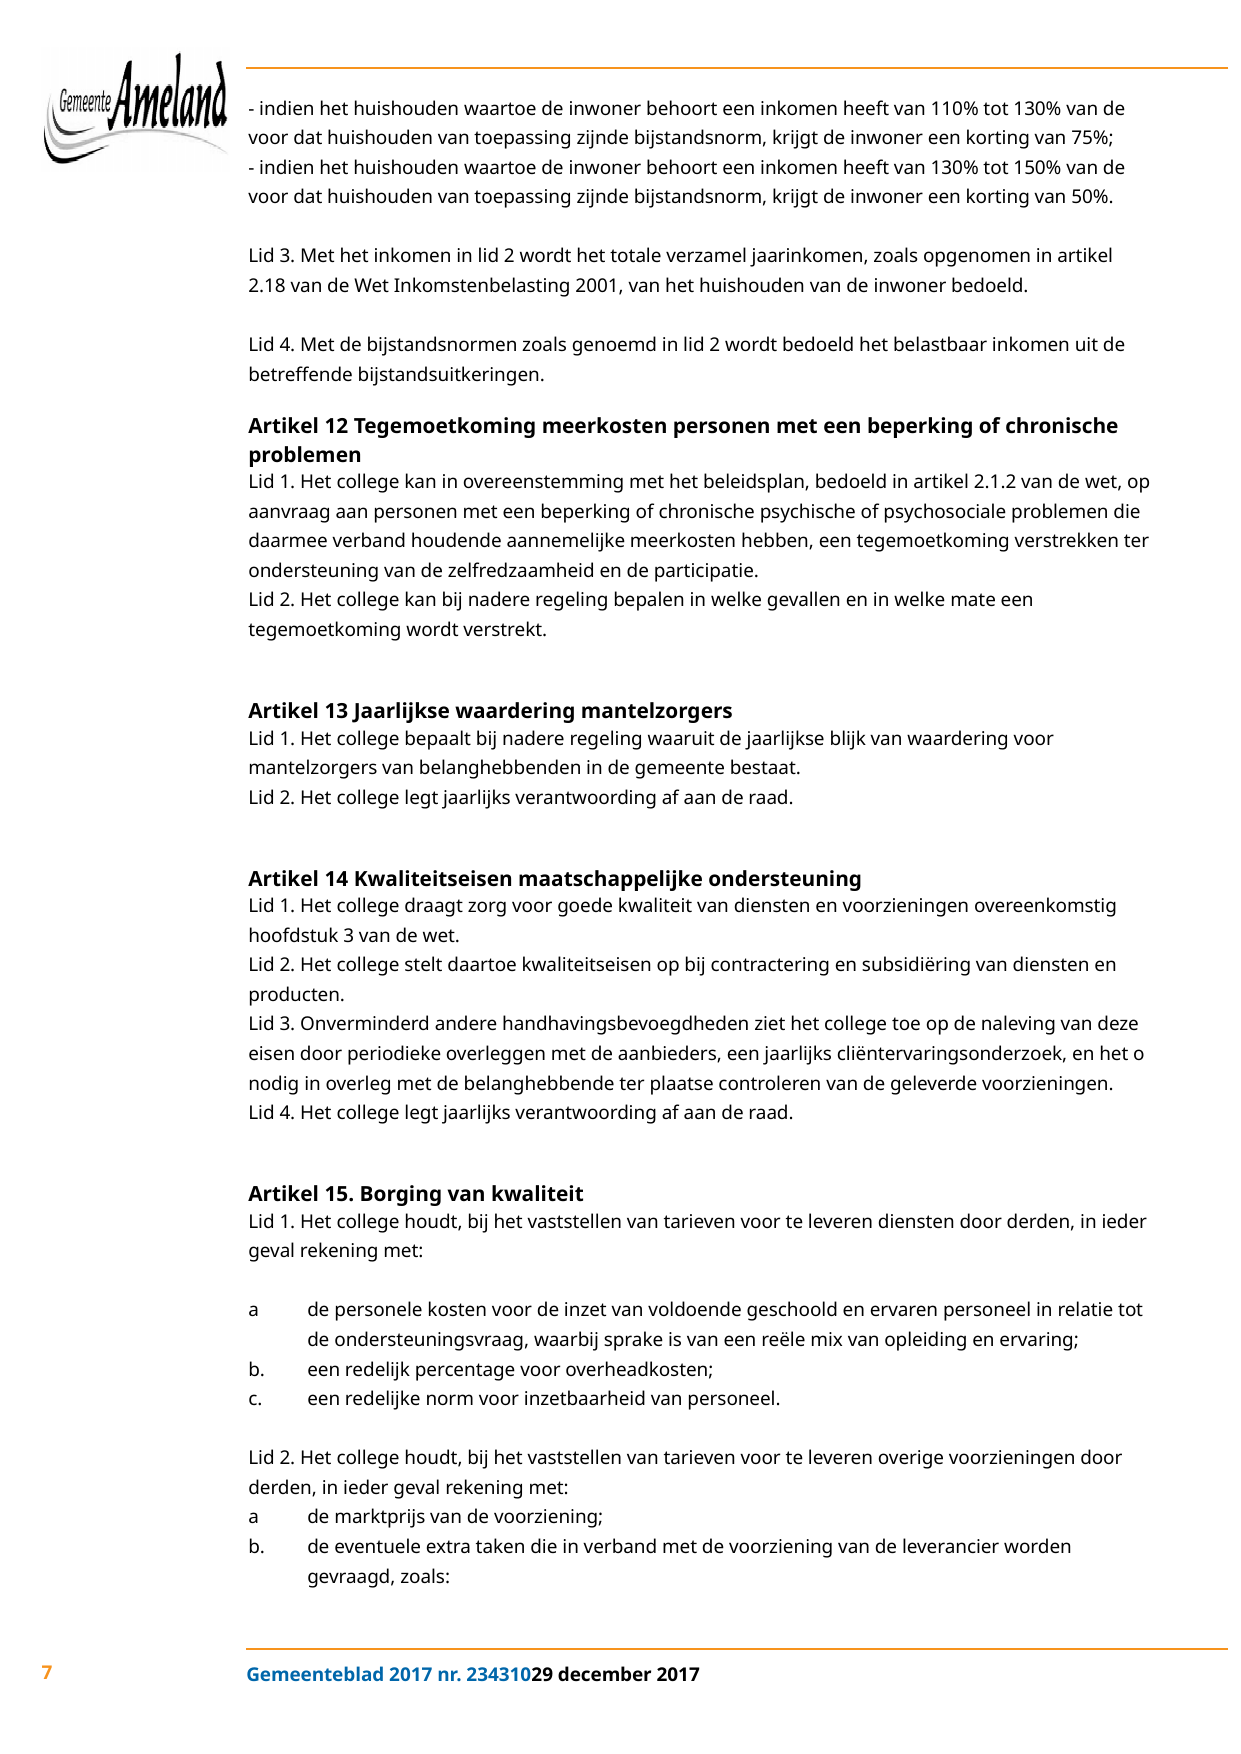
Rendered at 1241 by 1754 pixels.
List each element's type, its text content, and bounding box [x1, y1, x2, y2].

text Lid 1. Het college bepaalt bij nadere regeling waaruit de jaarlijkse blijk van waardering voor mantelzorgers van belanghebbenden in de gemeente bestaat. [248, 725, 1152, 780]
text Lid 4. Met de bijstandsnormen zoals genoemd in lid 2 wordt bedoeld het belastbaar inkomen uit de betreffende bijstandsuitkeringen. [248, 331, 1152, 387]
text Lid 3. Onverminderd andere handhavingsbevoegdheden ziet het college toe op de naleving van deze eisen door periodieke overleggen met de aanbieders, een jaarlijks cliëntervaringsonderzoek, en het o nodig in overleg met de belanghebbende ter plaatse controleren van de geleverde voorzieningen. [248, 1011, 1152, 1096]
list de personele kosten voor de inzet van voldoende geschoold en ervaren personeel in relatie tot de ondersteuningsvraag, waarbij sprake is van een reële mix van opleiding en ervaring; [248, 1297, 1152, 1352]
text Artikel 14 Kwaliteitseisen maatschappelijke ondersteuning [248, 864, 1152, 892]
text Lid 3. Met het inkomen in lid 2 wordt het totale verzamel jaarinkomen, zoals opgenomen in artikel 2.18 van de Wet Inkomstenbelasting 2001, van het huishouden van de inwoner bedoeld. [248, 243, 1152, 298]
text Lid 2. Het college kan bij nadere regeling bepalen in welke gevallen en in welke mate een tegemoetkoming wordt verstrekt. [248, 587, 1152, 642]
text Artikel 12 Tegemoetkoming meerkosten personen met een beperking of chronische problemen [248, 411, 1152, 468]
text Artikel 13 Jaarlijkse waardering mantelzorgers [248, 696, 1152, 725]
text Lid 1. Het college draagt zorg voor goede kwaliteit van diensten en voorzieningen overeenkomstig hoofdstuk 3 van de wet. [248, 892, 1152, 948]
text - indien het huishouden waartoe de inwoner behoort een inkomen heeft van 130% tot 150% van de voor dat huishouden van toepassing zijnde bijstandsnorm, krijgt de inwoner een korting van 50%. [248, 154, 1152, 209]
text Lid 1. Het college kan in overeenstemming met het beleidsplan, bedoeld in artikel 2.1.2 van de wet, op aanvraag aan personen met een beperking of chronische psychische of psychosociale problemen die daarmee verband houdende aannemelijke meerkosten hebben, een tegemoetkoming verstrekken ter ondersteuning van de zelfredzaamheid en de participatie. [248, 468, 1152, 583]
text Artikel 15. Borging van kwaliteit [248, 1179, 1152, 1208]
text Lid 1. Het college houdt, bij het vaststellen van tarieven voor te leveren diensten door derden, in ieder geval rekening met: [248, 1208, 1152, 1263]
text Lid 4. Het college legt jaarlijks verantwoording af aan de raad. [248, 1099, 1152, 1125]
list de eventuele extra taken die in verband met de voorziening van de leverancier worden gevraagd, zoals: [248, 1533, 1152, 1588]
text - indien het huishouden waartoe de inwoner behoort een inkomen heeft van 110% tot 130% van de voor dat huishouden van toepassing zijnde bijstandsnorm, krijgt de inwoner een korting van 75%; [248, 95, 1152, 150]
list een redelijk percentage voor overheadkosten; [248, 1356, 1152, 1381]
text Lid 2. Het college stelt daartoe kwaliteitseisen op bij contractering en subsidiëring van diensten en producten. [248, 951, 1152, 1007]
picture [41, 47, 231, 172]
text Lid 2. Het college houdt, bij het vaststellen van tarieven voor te leveren overige voorzieningen door derden, in ieder geval rekening met: [248, 1444, 1152, 1500]
list een redelijke norm voor inzetbaarheid van personeel. [248, 1385, 1152, 1411]
list de marktprijs van de voorziening; [248, 1504, 1152, 1529]
text Lid 2. Het college legt jaarlijks verantwoording af aan de raad. [248, 784, 1152, 809]
